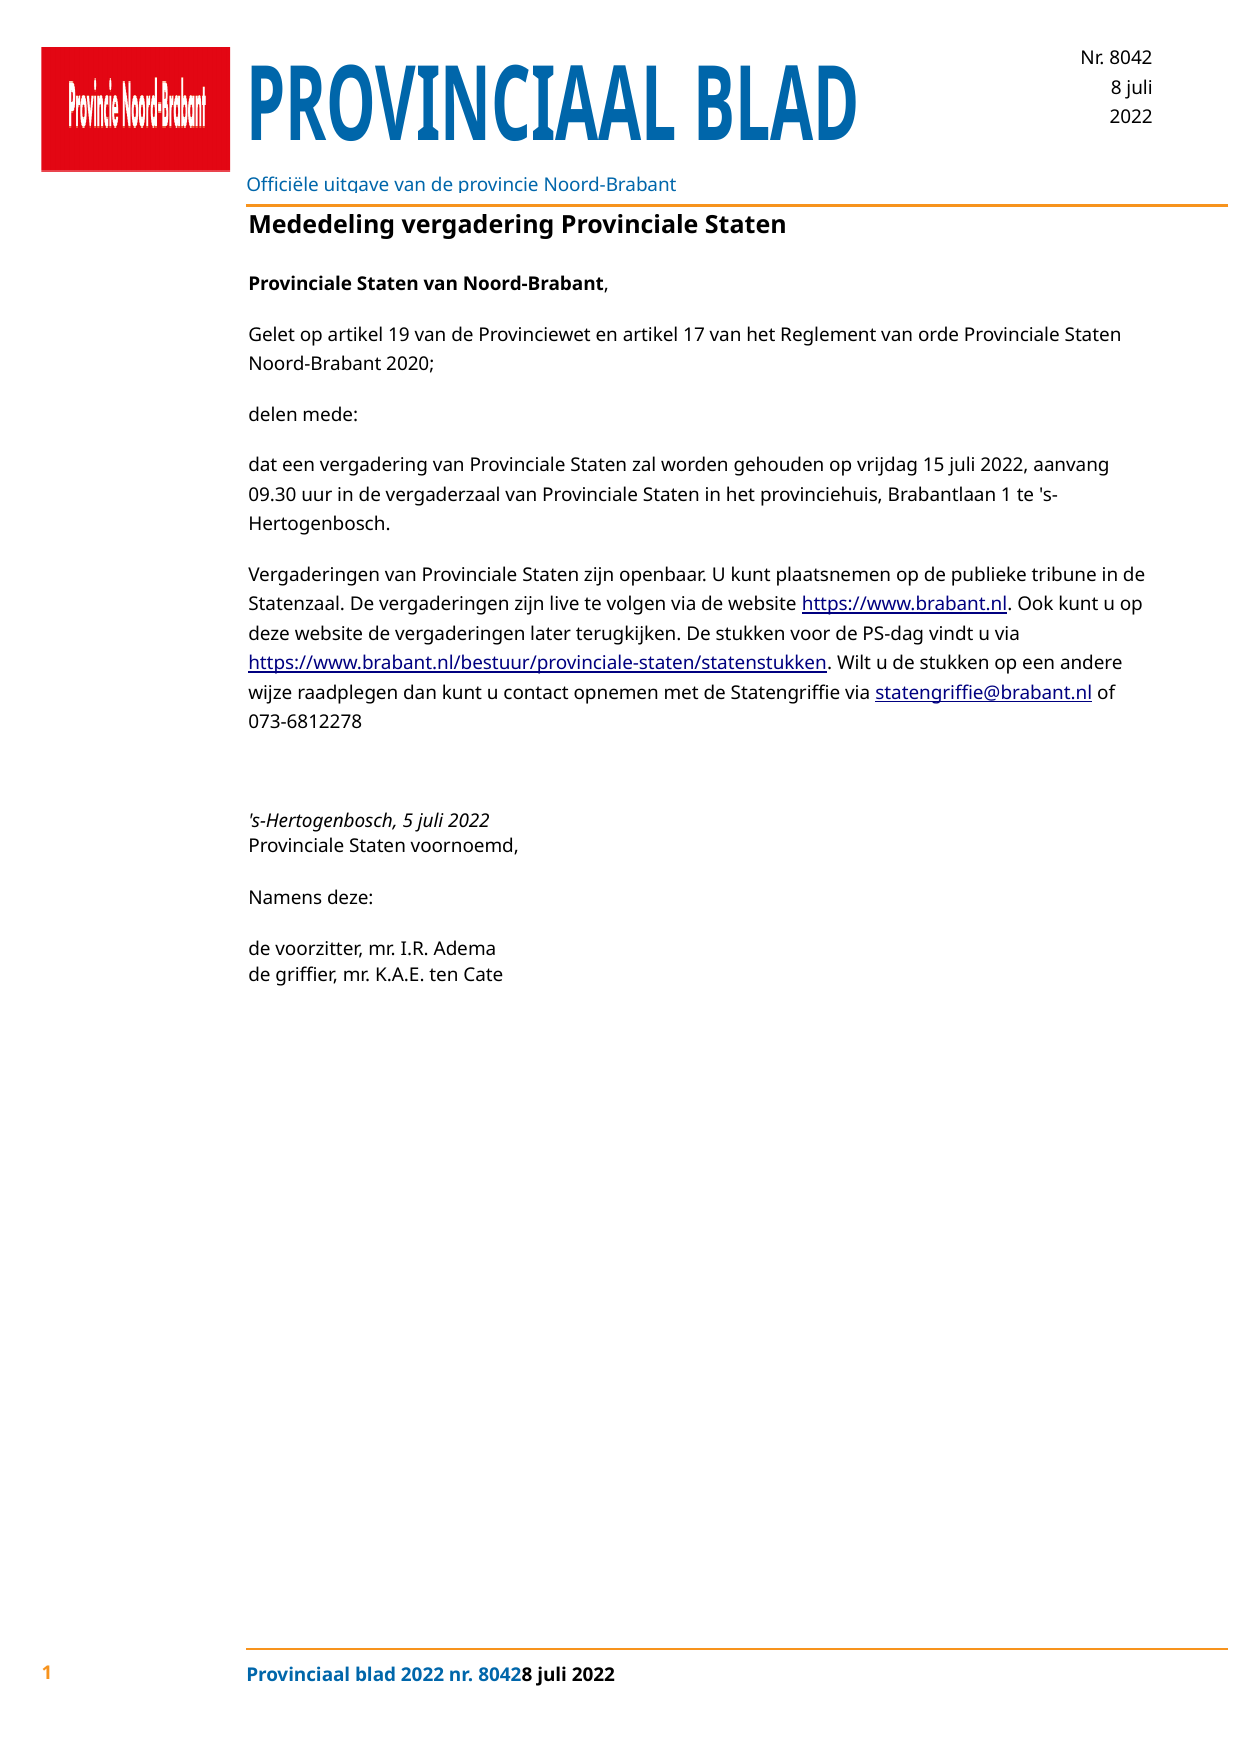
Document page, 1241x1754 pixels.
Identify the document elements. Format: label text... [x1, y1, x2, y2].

text dat een vergadering van Provinciale Staten zal worden gehouden op vrijdag 15 juli 2022, aanvang 09.30 uur in de vergaderzaal van Provinciale Staten in het provinciehuis, Brabantlaan 1 te 's-Hertogenbosch. [248, 451, 1152, 536]
text de voorzitter, mr. I.R. Adema [248, 936, 1152, 961]
text Provinciale Staten voornoemd, [248, 833, 1152, 858]
text Vergaderingen van Provinciale Staten zijn openbaar. U kunt plaatsnemen op de publieke tribune in de Statenzaal. De vergaderingen zijn live te volgen via de website https://www.brabant.nl. Ook kunt u op deze website de vergaderingen later terugkijken. De stukken voor de PS-dag vindt u via https://www.brabant.nl/bestuur/provinciale-staten/statenstukken. Wilt u de stukken op een andere wijze raadplegen dan kunt u contact opnemen met de Statengriffie via statengriffie@brabant.nl of 073-6812278 [248, 561, 1152, 734]
text delen mede: [248, 401, 1152, 426]
picture [41, 47, 231, 172]
text de griffier, mr. K.A.E. ten Cate [248, 961, 1152, 987]
text Mededeling vergadering Provinciale Staten [248, 207, 1152, 241]
text Gelet op artikel 19 van de Provinciewet en artikel 17 van het Reglement van orde Provinciale Staten Noord-Brabant 2020; [248, 321, 1152, 376]
text Namens deze: [248, 884, 1152, 910]
text Provinciale Staten van Noord-Brabant, [248, 270, 1152, 296]
text 's-Hertogenbosch, 5 juli 2022 [248, 807, 1152, 833]
